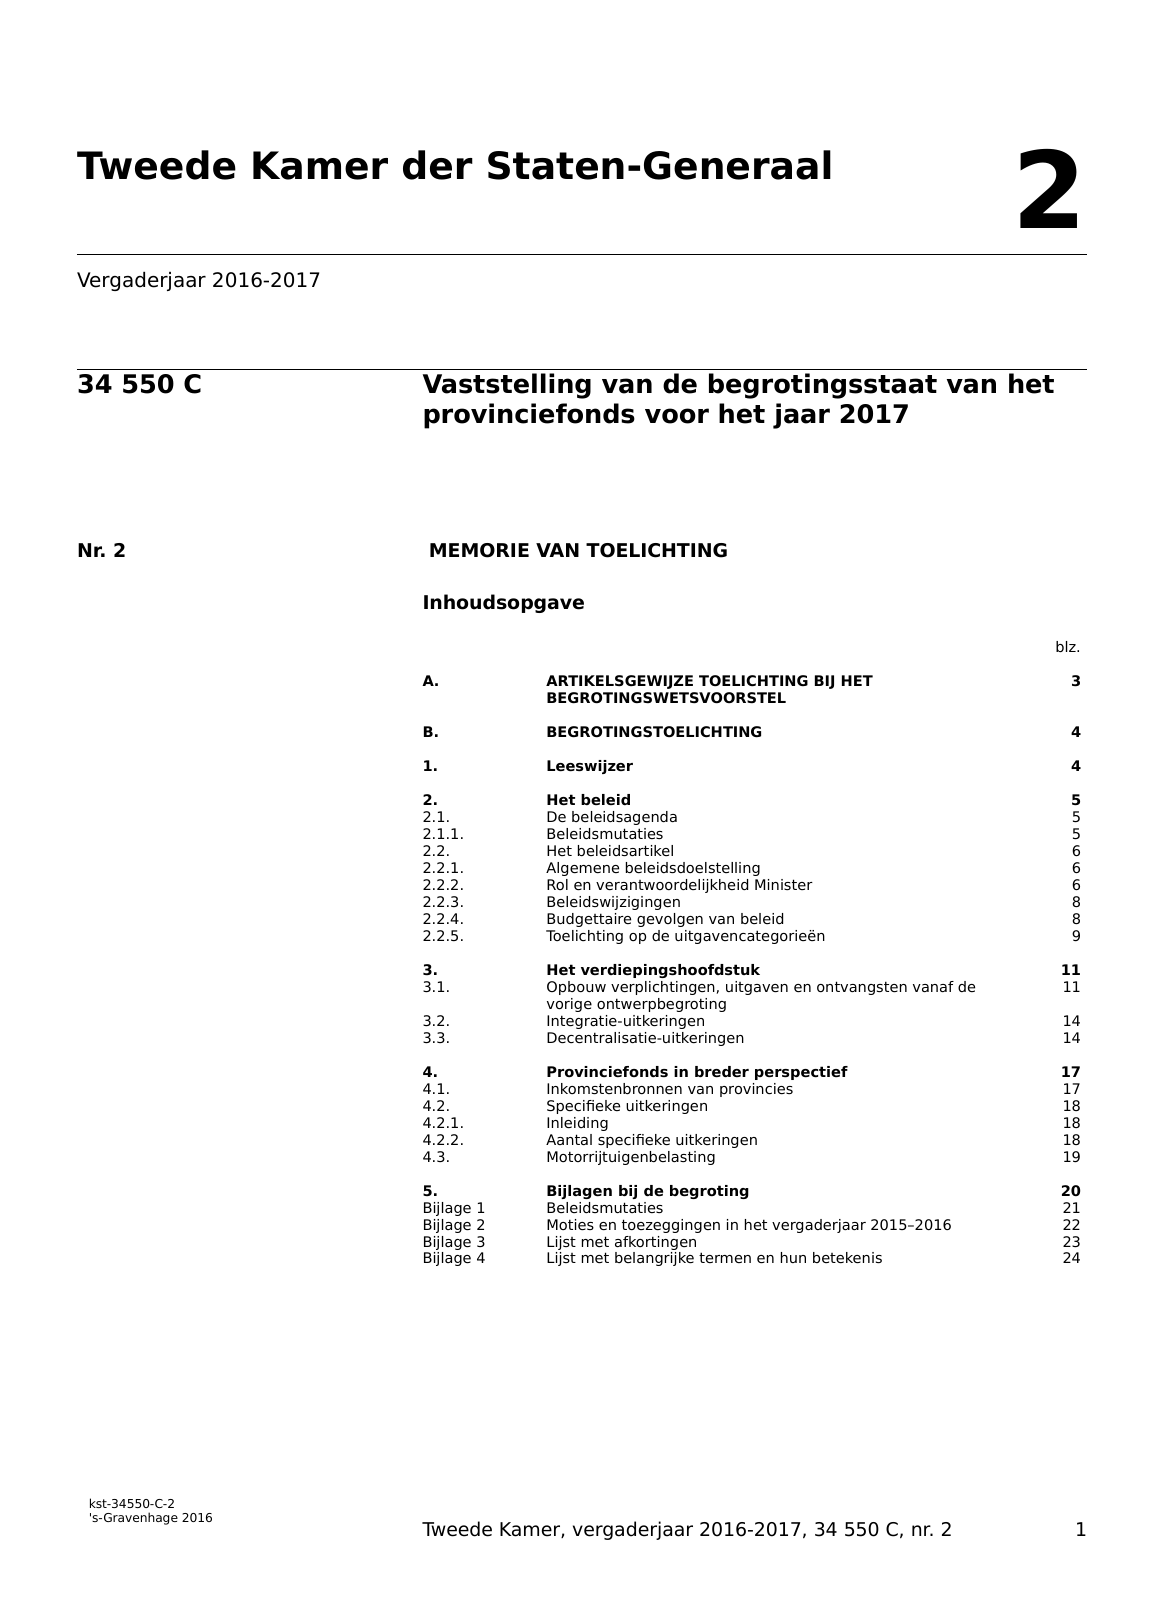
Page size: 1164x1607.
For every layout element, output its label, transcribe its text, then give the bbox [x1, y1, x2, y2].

table_cell Bijlagen bij de begroting [540, 1183, 1028, 1199]
table_cell 3 [1028, 673, 1087, 707]
table_cell 11 [1028, 962, 1087, 979]
table_header Tweede Kamer der Staten-Generaal [77, 130, 886, 254]
table_header 2 [886, 130, 1087, 254]
table_cell 5 [1028, 826, 1087, 843]
table_cell Inkomstenbronnen van provincies [540, 1081, 1028, 1098]
table_cell 3.1. [422, 979, 540, 1013]
table_cell Het verdiepingshoofdstuk [540, 962, 1028, 979]
table_cell Toelichting op de uitgavencategorieën [540, 928, 1028, 945]
table_cell 2.2.2. [422, 877, 540, 894]
table_cell ARTIKELSGEWIJZE TOELICHTING BIJ HET BEGROTINGSWETSVOORSTEL [540, 673, 1028, 707]
table_cell Motorrijtuigenbelasting [540, 1149, 1028, 1166]
text kst-34550-C-2 [88, 1497, 323, 1511]
table_cell Lijst met afkortingen [540, 1234, 1028, 1250]
table_cell B. [422, 724, 540, 741]
table_cell Bijlage 3 [422, 1234, 540, 1250]
table_cell [540, 775, 1028, 792]
table_cell 5 [1028, 792, 1087, 809]
table_cell 14 [1028, 1013, 1087, 1030]
table_cell [1028, 1166, 1087, 1182]
table_cell 2.2.1. [422, 860, 540, 877]
table_cell 4.2.2. [422, 1132, 540, 1148]
table_cell Het beleidsartikel [540, 843, 1028, 860]
table_cell Beleidsmutaties [540, 826, 1028, 843]
text 's-Gravenhage 2016 [88, 1511, 323, 1525]
table_cell Moties en toezeggingen in het vergaderjaar 2015–2016 [540, 1216, 1028, 1233]
table_cell 1. [422, 758, 540, 775]
table_cell 3.3. [422, 1030, 540, 1047]
table_cell [540, 707, 1028, 724]
table_cell [422, 1166, 540, 1182]
subtitle 34 550 C Vaststelling van de begrotingsstaat van het provinciefonds voor het jaar 2017 [77, 370, 1087, 429]
table_cell Bijlage 1 [422, 1200, 540, 1216]
table_cell [1028, 945, 1087, 962]
table_cell 11 [1028, 979, 1087, 1013]
table_cell Aantal specifieke uitkeringen [540, 1132, 1028, 1148]
table_cell Leeswijzer [540, 758, 1028, 775]
table_header [422, 639, 540, 656]
table_header blz. [1028, 639, 1087, 656]
table_cell 2.1. [422, 809, 540, 826]
table_cell 6 [1028, 877, 1087, 894]
table_cell 4 [1028, 724, 1087, 741]
table_cell [1028, 775, 1087, 792]
table_cell 17 [1028, 1064, 1087, 1081]
table_cell Lijst met belangrijke termen en hun betekenis [540, 1250, 1028, 1267]
table_cell Provinciefonds in breder perspectief [540, 1064, 1028, 1081]
table_cell [1028, 741, 1087, 758]
table_cell BEGROTINGSTOELICHTING [540, 724, 1028, 741]
subtitle Nr. 2 MEMORIE VAN TOELICHTING [77, 540, 1087, 562]
table_cell 21 [1028, 1200, 1087, 1216]
table_cell Beleidsmutaties [540, 1200, 1028, 1216]
table_cell 3.2. [422, 1013, 540, 1030]
table_cell A. [422, 673, 540, 707]
table_cell Inleiding [540, 1115, 1028, 1132]
table_cell Decentralisatie-uitkeringen [540, 1030, 1028, 1047]
table_cell 2. [422, 792, 540, 809]
table_header [540, 639, 1028, 656]
table_cell 2.2. [422, 843, 540, 860]
table_cell 4 [1028, 758, 1087, 775]
table_cell [422, 775, 540, 792]
table_cell [422, 707, 540, 724]
table_cell [540, 1166, 1028, 1182]
table_cell 19 [1028, 1149, 1087, 1166]
table_cell 4.2. [422, 1098, 540, 1114]
table_cell 8 [1028, 894, 1087, 911]
table_cell 6 [1028, 843, 1087, 860]
table_cell 4.3. [422, 1149, 540, 1166]
table_cell 4. [422, 1064, 540, 1081]
table_cell 23 [1028, 1234, 1087, 1250]
table_cell [422, 741, 540, 758]
table_cell [422, 945, 540, 962]
table_cell 18 [1028, 1132, 1087, 1148]
table_cell 2.2.3. [422, 894, 540, 911]
table_cell Budgettaire gevolgen van beleid [540, 911, 1028, 928]
table_cell 3. [422, 962, 540, 979]
table_cell [1028, 1047, 1087, 1064]
table_cell 22 [1028, 1216, 1087, 1233]
table_cell 2.1.1. [422, 826, 540, 843]
table_cell 17 [1028, 1081, 1087, 1098]
table_cell 4.2.1. [422, 1115, 540, 1132]
table_cell 9 [1028, 928, 1087, 945]
table_cell Algemene beleidsdoelstelling [540, 860, 1028, 877]
table_cell [422, 656, 540, 673]
table_cell 18 [1028, 1098, 1087, 1114]
table_cell 2.2.4. [422, 911, 540, 928]
table_cell 2.2.5. [422, 928, 540, 945]
table_cell Bijlage 2 [422, 1216, 540, 1233]
table_cell Rol en verantwoordelijkheid Minister [540, 877, 1028, 894]
table_cell [540, 656, 1028, 673]
table_cell De beleidsagenda [540, 809, 1028, 826]
table_cell Integratie-uitkeringen [540, 1013, 1028, 1030]
table_cell [1028, 656, 1087, 673]
table_cell Het beleid [540, 792, 1028, 809]
table_cell Opbouw verplichtingen, uitgaven en ontvangsten vanaf de vorige ontwerpbegroting [540, 979, 1028, 1013]
table_cell 8 [1028, 911, 1087, 928]
table_cell [540, 741, 1028, 758]
table_cell 5 [1028, 809, 1087, 826]
table_cell 5. [422, 1183, 540, 1199]
table_cell 4.1. [422, 1081, 540, 1098]
table_cell [540, 945, 1028, 962]
table_cell Vergaderjaar 2016-2017 [77, 255, 1087, 369]
subtitle Inhoudsopgave [422, 592, 1087, 614]
table_cell 6 [1028, 860, 1087, 877]
table_cell 20 [1028, 1183, 1087, 1199]
table_cell [1028, 707, 1087, 724]
table_cell 18 [1028, 1115, 1087, 1132]
table_cell [540, 1047, 1028, 1064]
table_cell 14 [1028, 1030, 1087, 1047]
table_cell [422, 1047, 540, 1064]
table_cell Bijlage 4 [422, 1250, 540, 1267]
table_cell Specifieke uitkeringen [540, 1098, 1028, 1114]
table_cell 24 [1028, 1250, 1087, 1267]
table_cell Beleidswijzigingen [540, 894, 1028, 911]
